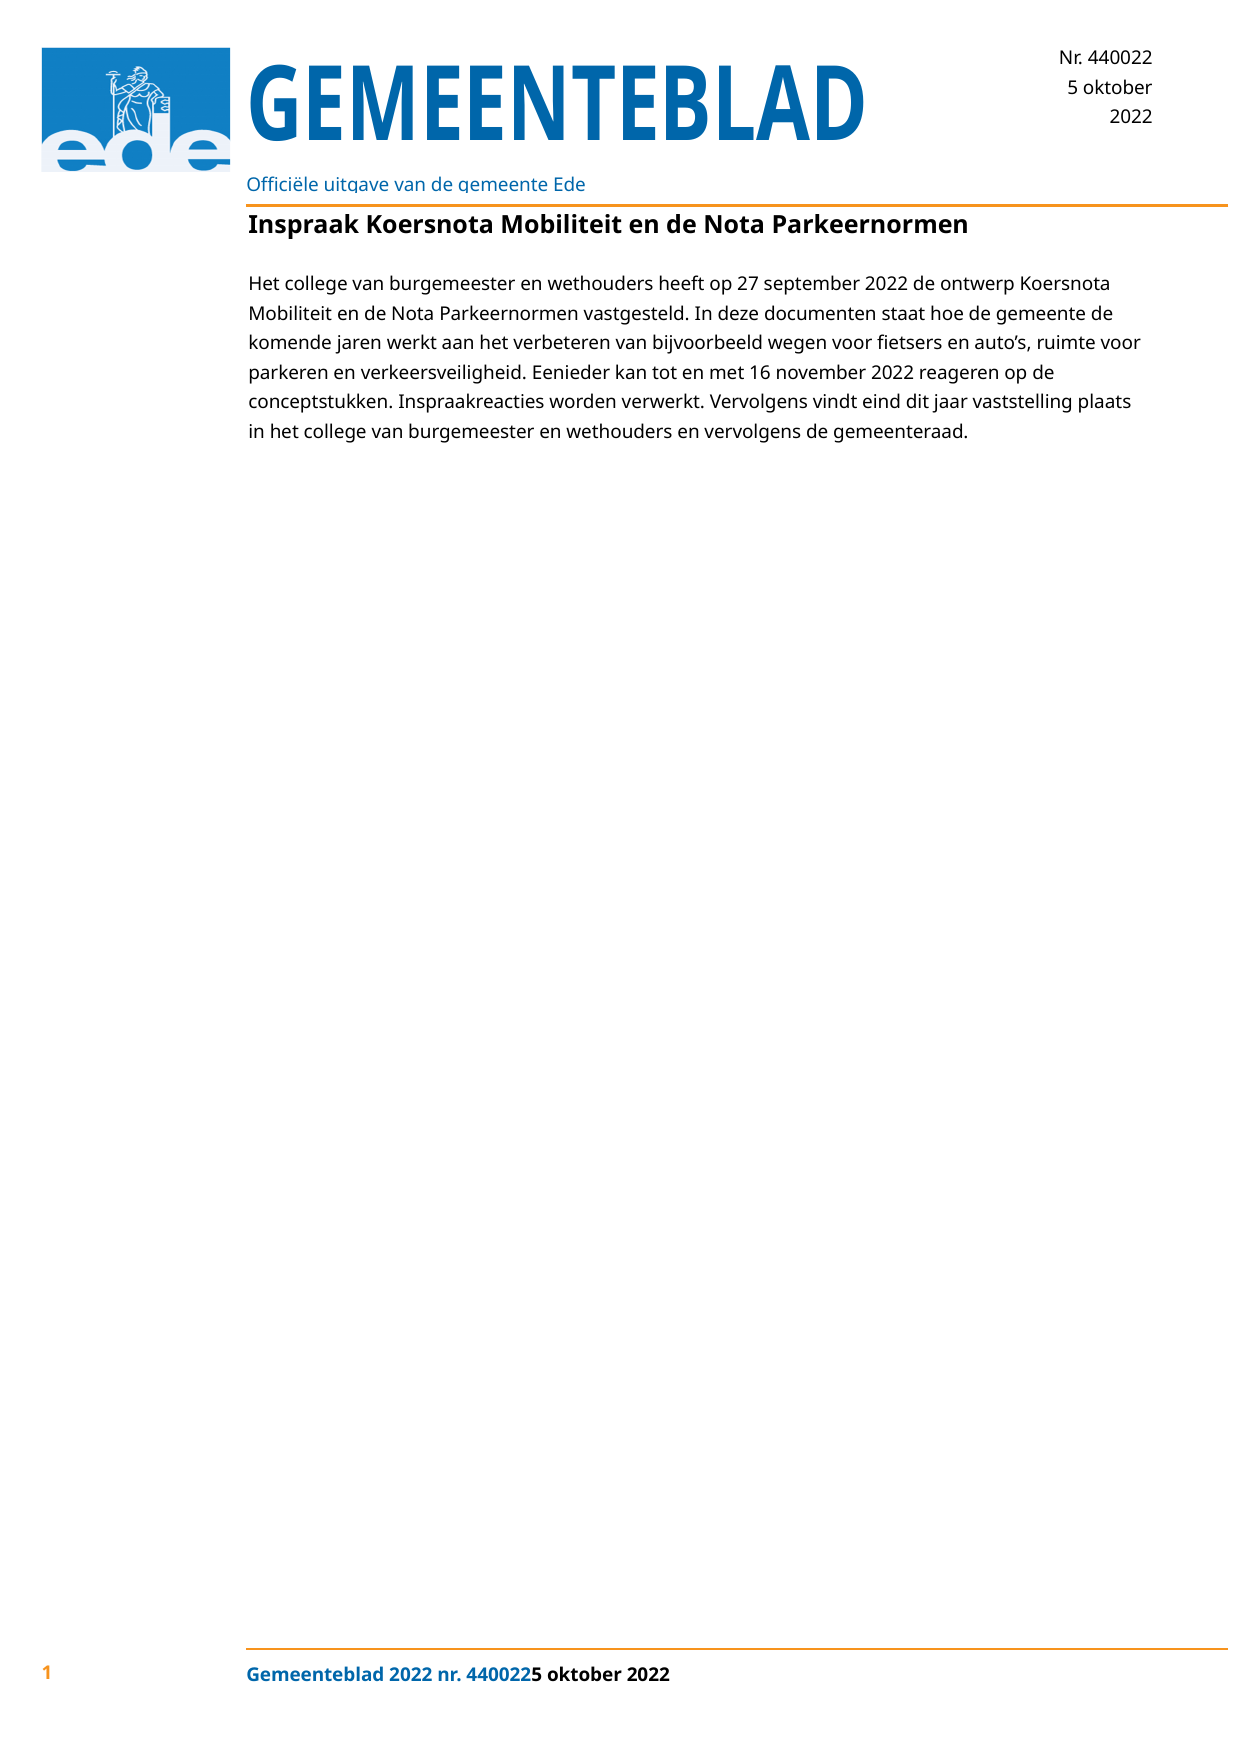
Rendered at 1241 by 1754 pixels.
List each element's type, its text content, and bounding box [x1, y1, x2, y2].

picture [41, 47, 231, 172]
text Het college van burgemeester en wethouders heeft op 27 september 2022 de ontwerp Koersnota Mobiliteit en de Nota Parkeernormen vastgesteld. In deze documenten staat hoe de gemeente de komende jaren werkt aan het verbeteren van bijvoorbeeld wegen voor fietsers en auto’s, ruimte voor parkeren en verkeersveiligheid. Eenieder kan tot en met 16 november 2022 reageren op de conceptstukken. Inspraakreacties worden verwerkt. Vervolgens vindt eind dit jaar vaststelling plaats in het college van burgemeester en wethouders en vervolgens de gemeenteraad. [248, 270, 1152, 444]
text Inspraak Koersnota Mobiliteit en de Nota Parkeernormen [248, 207, 1152, 241]
